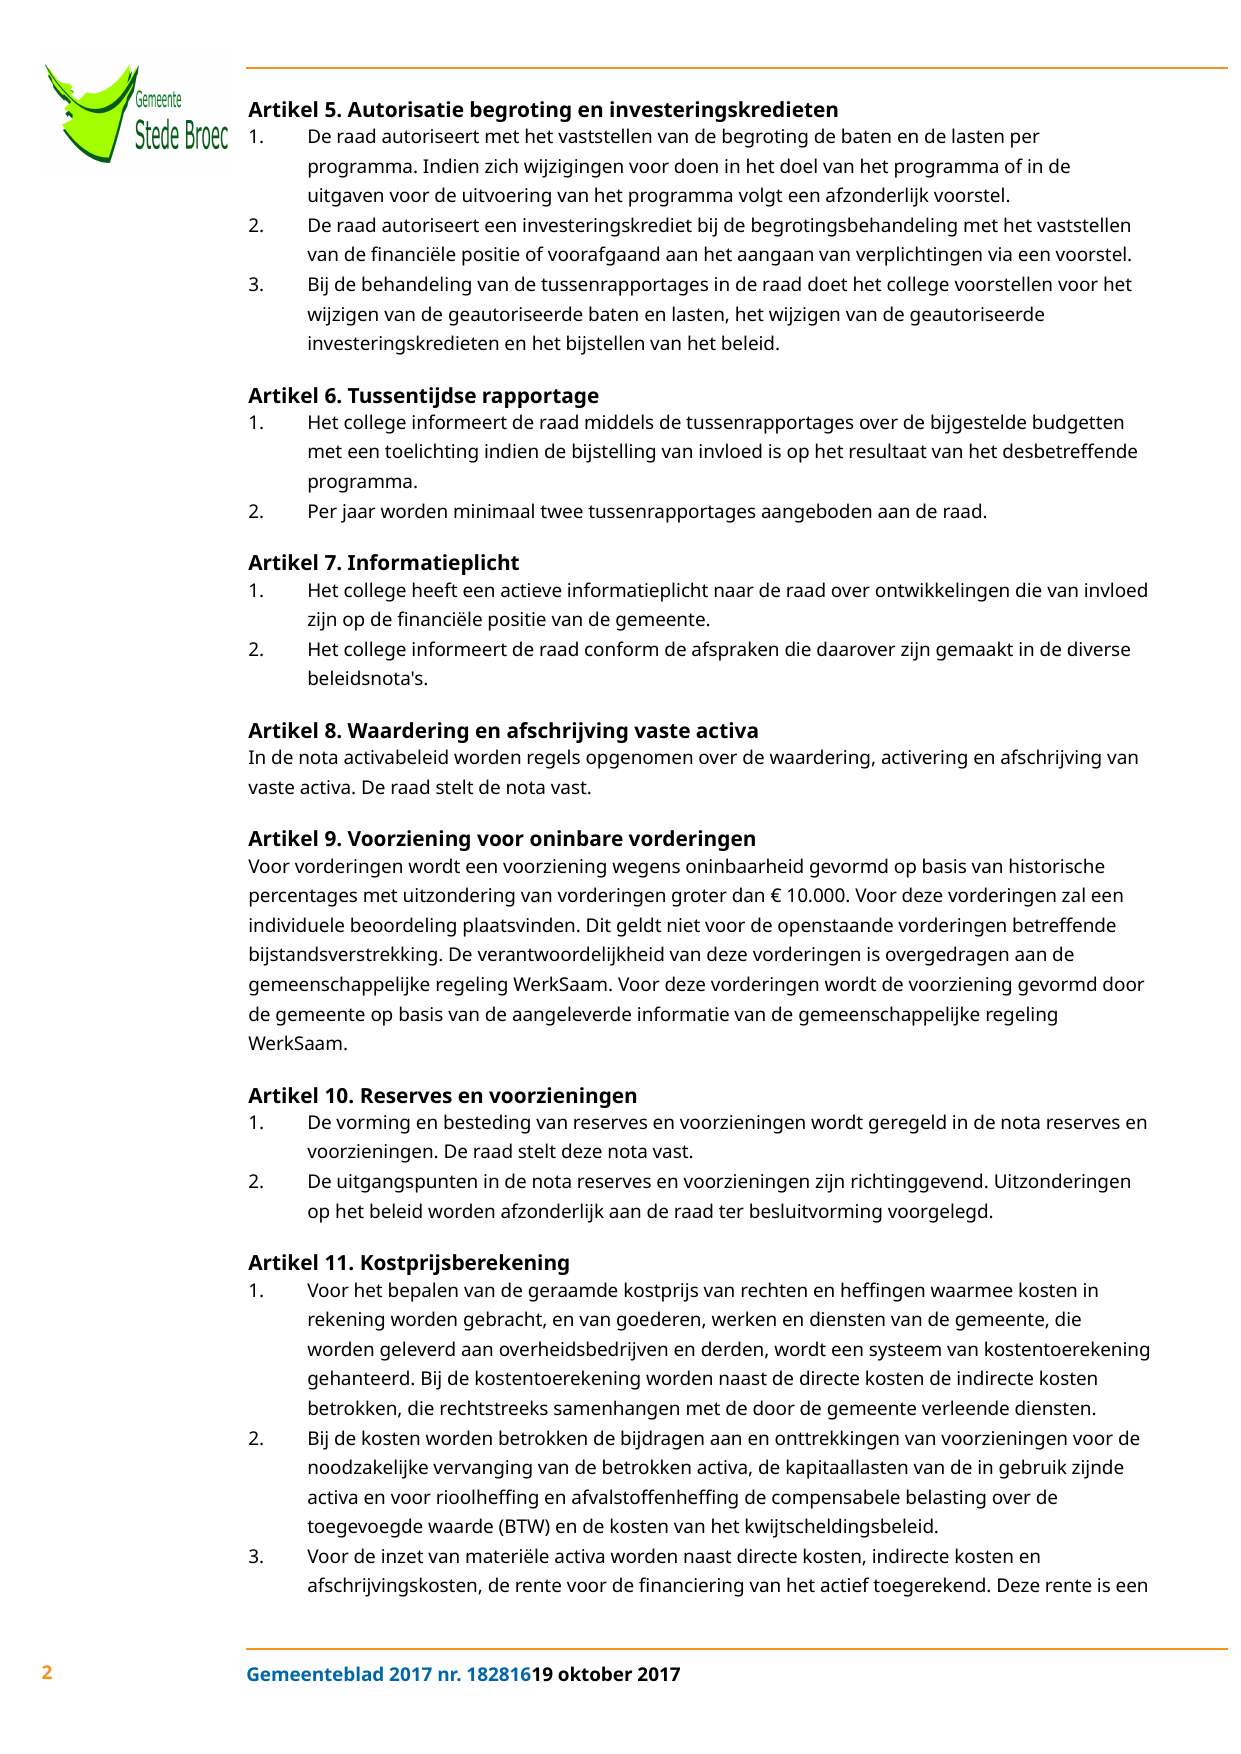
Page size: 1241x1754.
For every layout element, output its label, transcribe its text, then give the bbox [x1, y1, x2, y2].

list Het college informeert de raad conform de afspraken die daarover zijn gemaakt in de diverse beleidsnota's. [248, 636, 1152, 691]
text Artikel 8. Waardering en afschrijving vaste activa [248, 716, 1152, 744]
list De vorming en besteding van reserves en voorzieningen wordt geregeld in de nota reserves en voorzieningen. De raad stelt deze nota vast. [248, 1109, 1152, 1164]
list De uitgangspunten in de nota reserves en voorzieningen zijn richtinggevend. Uitzonderingen op het beleid worden afzonderlijk aan de raad ter besluitvorming voorgelegd. [248, 1168, 1152, 1224]
list De raad autoriseert met het vaststellen van de begroting de baten en de lasten per programma. Indien zich wijzigingen voor doen in het doel van het programma of in de uitgaven voor de uitvoering van het programma volgt een afzonderlijk voorstel. [248, 123, 1152, 208]
list Voor de inzet van materiële activa worden naast directe kosten, indirecte kosten en afschrijvingskosten, de rente voor de financiering van het actief toegerekend. Deze rente is een [248, 1543, 1152, 1598]
text In de nota activabeleid worden regels opgenomen over de waardering, activering en afschrijving van vaste activa. De raad stelt de nota vast. [248, 744, 1152, 800]
list Bij de behandeling van de tussenrapportages in de raad doet het college voorstellen voor het wijzigen van de geautoriseerde baten en lasten, het wijzigen van de geautoriseerde investeringskredieten en het bijstellen van het beleid. [248, 271, 1152, 356]
list Het college heeft een actieve informatieplicht naar de raad over ontwikkelingen die van invloed zijn op de financiële positie van de gemeente. [248, 577, 1152, 632]
list Per jaar worden minimaal twee tussenrapportages aangeboden aan de raad. [248, 498, 1152, 524]
list Bij de kosten worden betrokken de bijdragen aan en onttrekkingen van voorzieningen voor de noodzakelijke vervanging van de betrokken activa, de kapitaallasten van de in gebruik zijnde activa en voor rioolheffing en afvalstoffenheffing de compensabele belasting over de toegevoegde waarde (BTW) en de kosten van het kwijtscheldingsbeleid. [248, 1425, 1152, 1539]
text Artikel 11. Kostprijsberekening [248, 1248, 1152, 1277]
text Artikel 10. Reserves en voorzieningen [248, 1081, 1152, 1109]
picture [41, 47, 231, 172]
text Voor vorderingen wordt een voorziening wegens oninbaarheid gevormd op basis van historische percentages met uitzondering van vorderingen groter dan € 10.000. Voor deze vorderingen zal een individuele beoordeling plaatsvinden. Dit geldt niet voor de openstaande vorderingen betreffende bijstandsverstrekking. De verantwoordelijkheid van deze vorderingen is overgedragen aan de gemeenschappelijke regeling WerkSaam. Voor deze vorderingen wordt de voorziening gevormd door de gemeente op basis van de aangeleverde informatie van de gemeenschappelijke regeling WerkSaam. [248, 853, 1152, 1056]
text Artikel 6. Tussentijdse rapportage [248, 381, 1152, 409]
list Voor het bepalen van de geraamde kostprijs van rechten en heffingen waarmee kosten in rekening worden gebracht, en van goederen, werken en diensten van de gemeente, die worden geleverd aan overheidsbedrijven en derden, wordt een systeem van kostentoerekening gehanteerd. Bij de kostentoerekening worden naast de directe kosten de indirecte kosten betrokken, die rechtstreeks samenhangen met de door de gemeente verleende diensten. [248, 1277, 1152, 1421]
list Het college informeert de raad middels de tussenrapportages over de bijgestelde budgetten met een toelichting indien de bijstelling van invloed is op het resultaat van het desbetreffende programma. [248, 409, 1152, 494]
text Artikel 5. Autorisatie begroting en investeringskredieten [248, 95, 1152, 123]
text Artikel 7. Informatieplicht [248, 548, 1152, 577]
text Artikel 9. Voorziening voor oninbare vorderingen [248, 824, 1152, 853]
list De raad autoriseert een investeringskrediet bij de begrotingsbehandeling met het vaststellen van de financiële positie of voorafgaand aan het aangaan van verplichtingen via een voorstel. [248, 212, 1152, 267]
